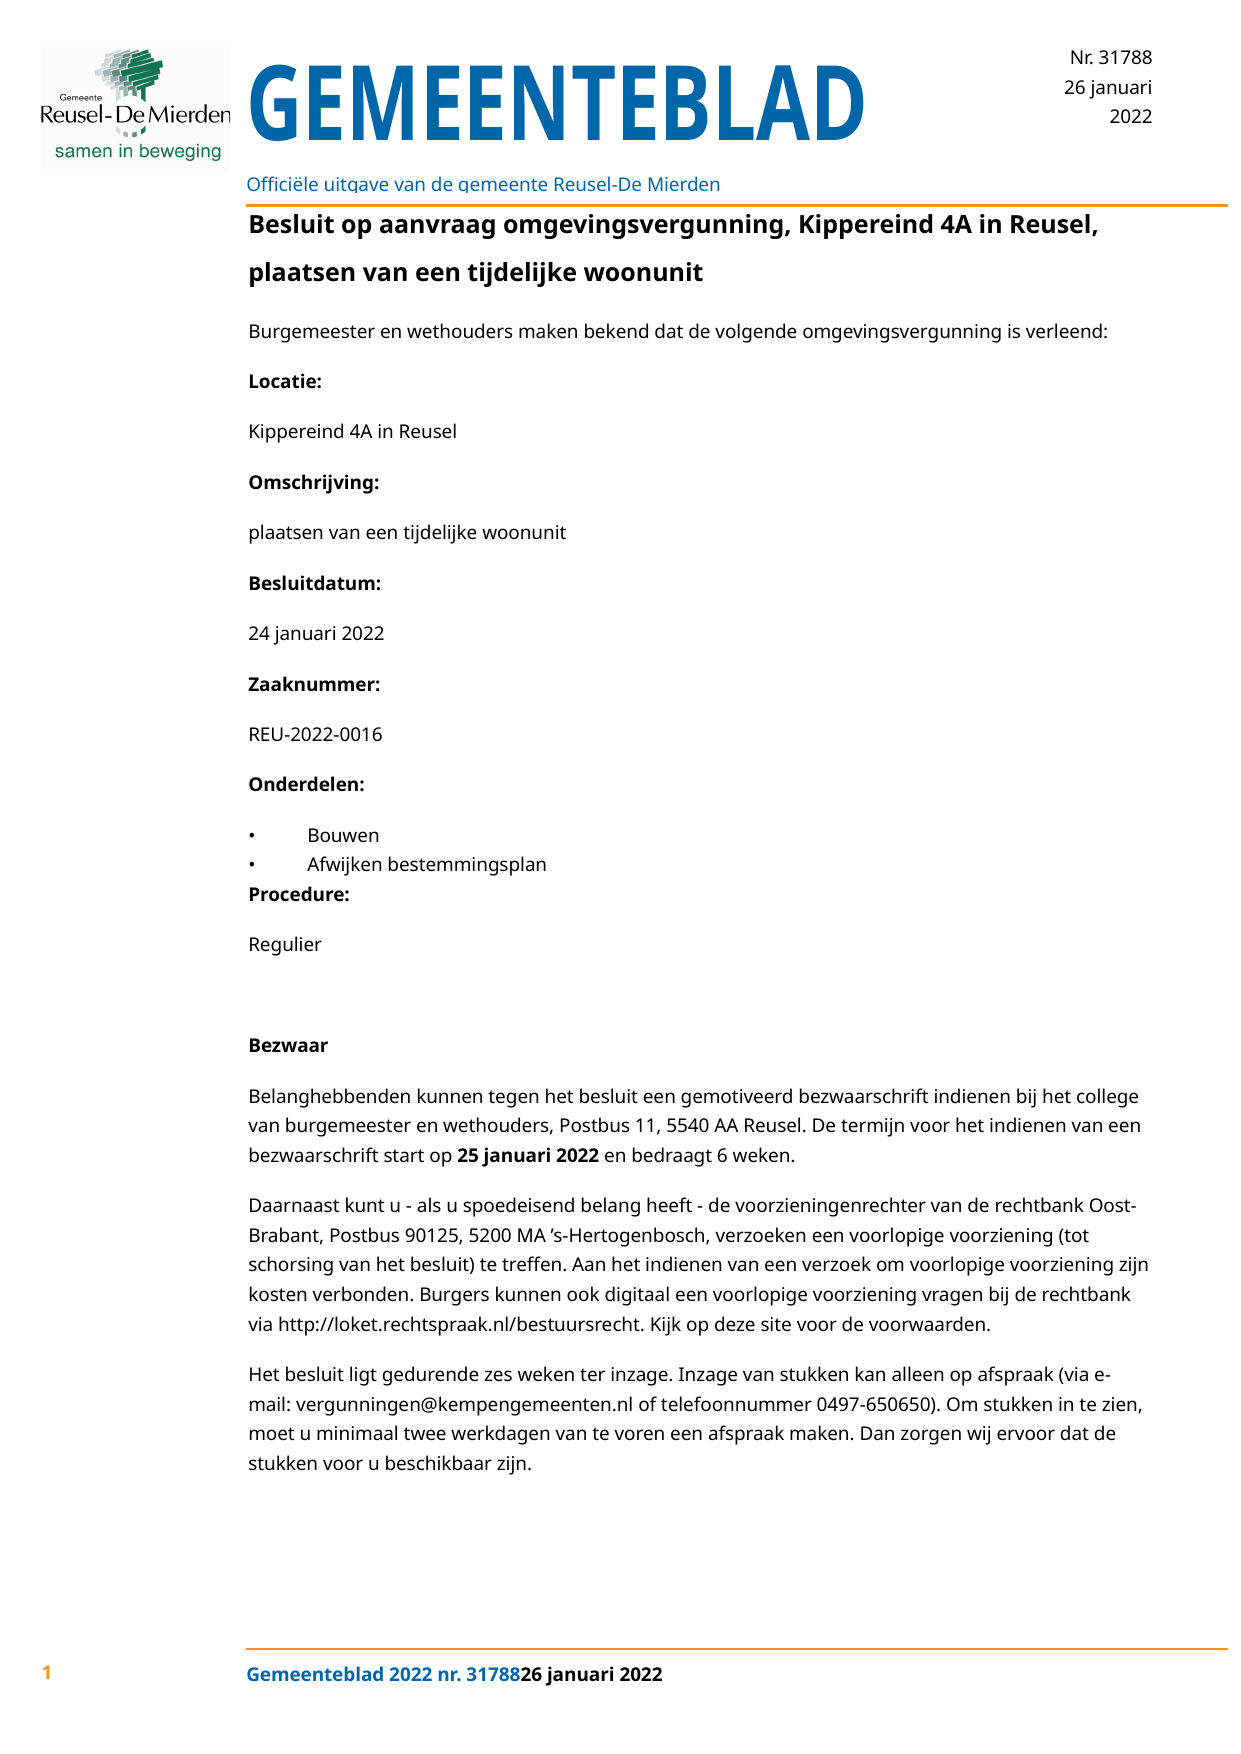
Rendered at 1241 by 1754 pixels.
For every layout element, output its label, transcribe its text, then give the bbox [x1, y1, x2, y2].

text Burgemeester en wethouders maken bekend dat de volgende omgevingsvergunning is verleend: [248, 318, 1152, 344]
text Besluitdatum: [248, 570, 1152, 596]
text Regulier [248, 932, 1152, 957]
text Bezwaar [248, 1032, 1152, 1058]
text Onderdelen: [248, 772, 1152, 797]
text 24 januari 2022 [248, 620, 1152, 646]
text Kippereind 4A in Reusel [248, 419, 1152, 444]
picture [41, 47, 231, 172]
text Locatie: [248, 368, 1152, 394]
text REU-2022-0016 [248, 721, 1152, 747]
list Bouwen [248, 822, 1152, 848]
text plaatsen van een tijdelijke woonunit [248, 519, 1152, 545]
list Afwijken bestemmingsplan [248, 852, 1152, 877]
text Besluit op aanvraag omgevingsvergunning, Kippereind 4A in Reusel, plaatsen van een tijdelijke woonunit [248, 207, 1152, 288]
text Daarnaast kunt u - als u spoedeisend belang heeft - de voorzieningenrechter van de rechtbank Oost-Brabant, Postbus 90125, 5200 MA ’s-Hertogenbosch, verzoeken een voorlopige voorziening (tot schorsing van het besluit) te treffen. Aan het indienen van een verzoek om voorlopige voorziening zijn kosten verbonden. Burgers kunnen ook digitaal een voorlopige voorziening vragen bij de rechtbank via http://loket.rechtspraak.nl/bestuursrecht. Kijk op deze site voor de voorwaarden. [248, 1192, 1152, 1337]
text Belanghebbenden kunnen tegen het besluit een gemotiveerd bezwaarschrift indienen bij het college van burgemeester en wethouders, Postbus 11, 5540 AA Reusel. De termijn voor het indienen van een bezwaarschrift start op 25 januari 2022 en bedraagt 6 weken. [248, 1083, 1152, 1168]
text Het besluit ligt gedurende zes weken ter inzage. Inzage van stukken kan alleen op afspraak (via e-mail: vergunningen@kempengemeenten.nl of telefoonnummer 0497-650650). Om stukken in te zien, moet u minimaal twee werkdagen van te voren een afspraak maken. Dan zorgen wij ervoor dat de stukken voor u beschikbaar zijn. [248, 1361, 1152, 1476]
text Procedure: [248, 881, 1152, 907]
text Zaaknummer: [248, 671, 1152, 697]
text Omschrijving: [248, 469, 1152, 495]
